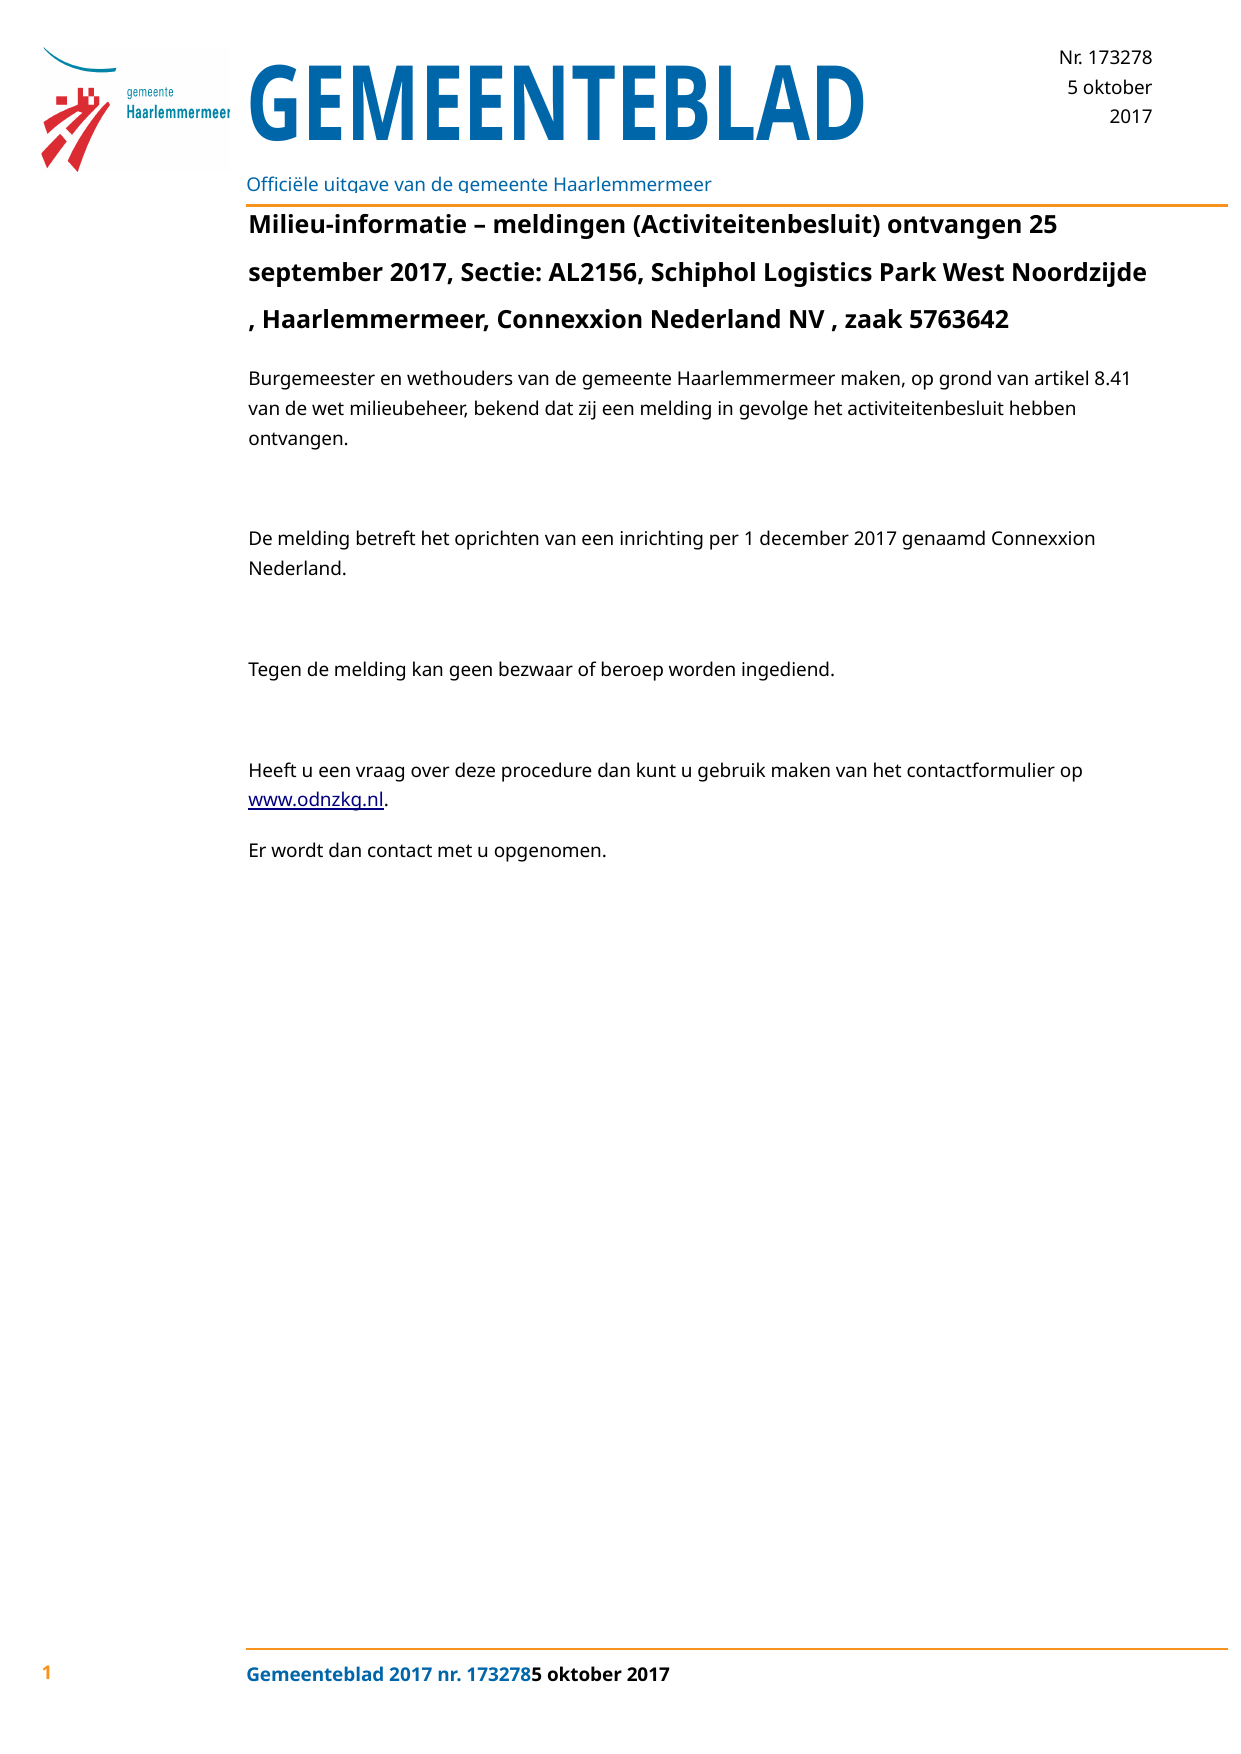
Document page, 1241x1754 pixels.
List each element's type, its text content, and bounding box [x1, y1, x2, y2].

picture [41, 47, 231, 172]
text De melding betreft het oprichten van een inrichting per 1 december 2017 genaamd Connexxion Nederland. [248, 526, 1152, 581]
text Heeft u een vraag over deze procedure dan kunt u gebruik maken van het contactformulier op www.odnzkg.nl. [248, 757, 1152, 812]
text Milieu-informatie – meldingen (Activiteitenbesluit) ontvangen 25 september 2017, Sectie: AL2156, Schiphol Logistics Park West Noordzijde , Haarlemmermeer, Connexxion Nederland NV , zaak 5763642 [248, 207, 1152, 336]
text Tegen de melding kan geen bezwaar of beroep worden ingediend. [248, 656, 1152, 682]
text Burgemeester en wethouders van de gemeente Haarlemmermeer maken, op grond van artikel 8.41 van de wet milieubeheer, bekend dat zij een melding in gevolge het activiteitenbesluit hebben ontvangen. [248, 366, 1152, 450]
text Er wordt dan contact met u opgenomen. [248, 837, 1152, 862]
